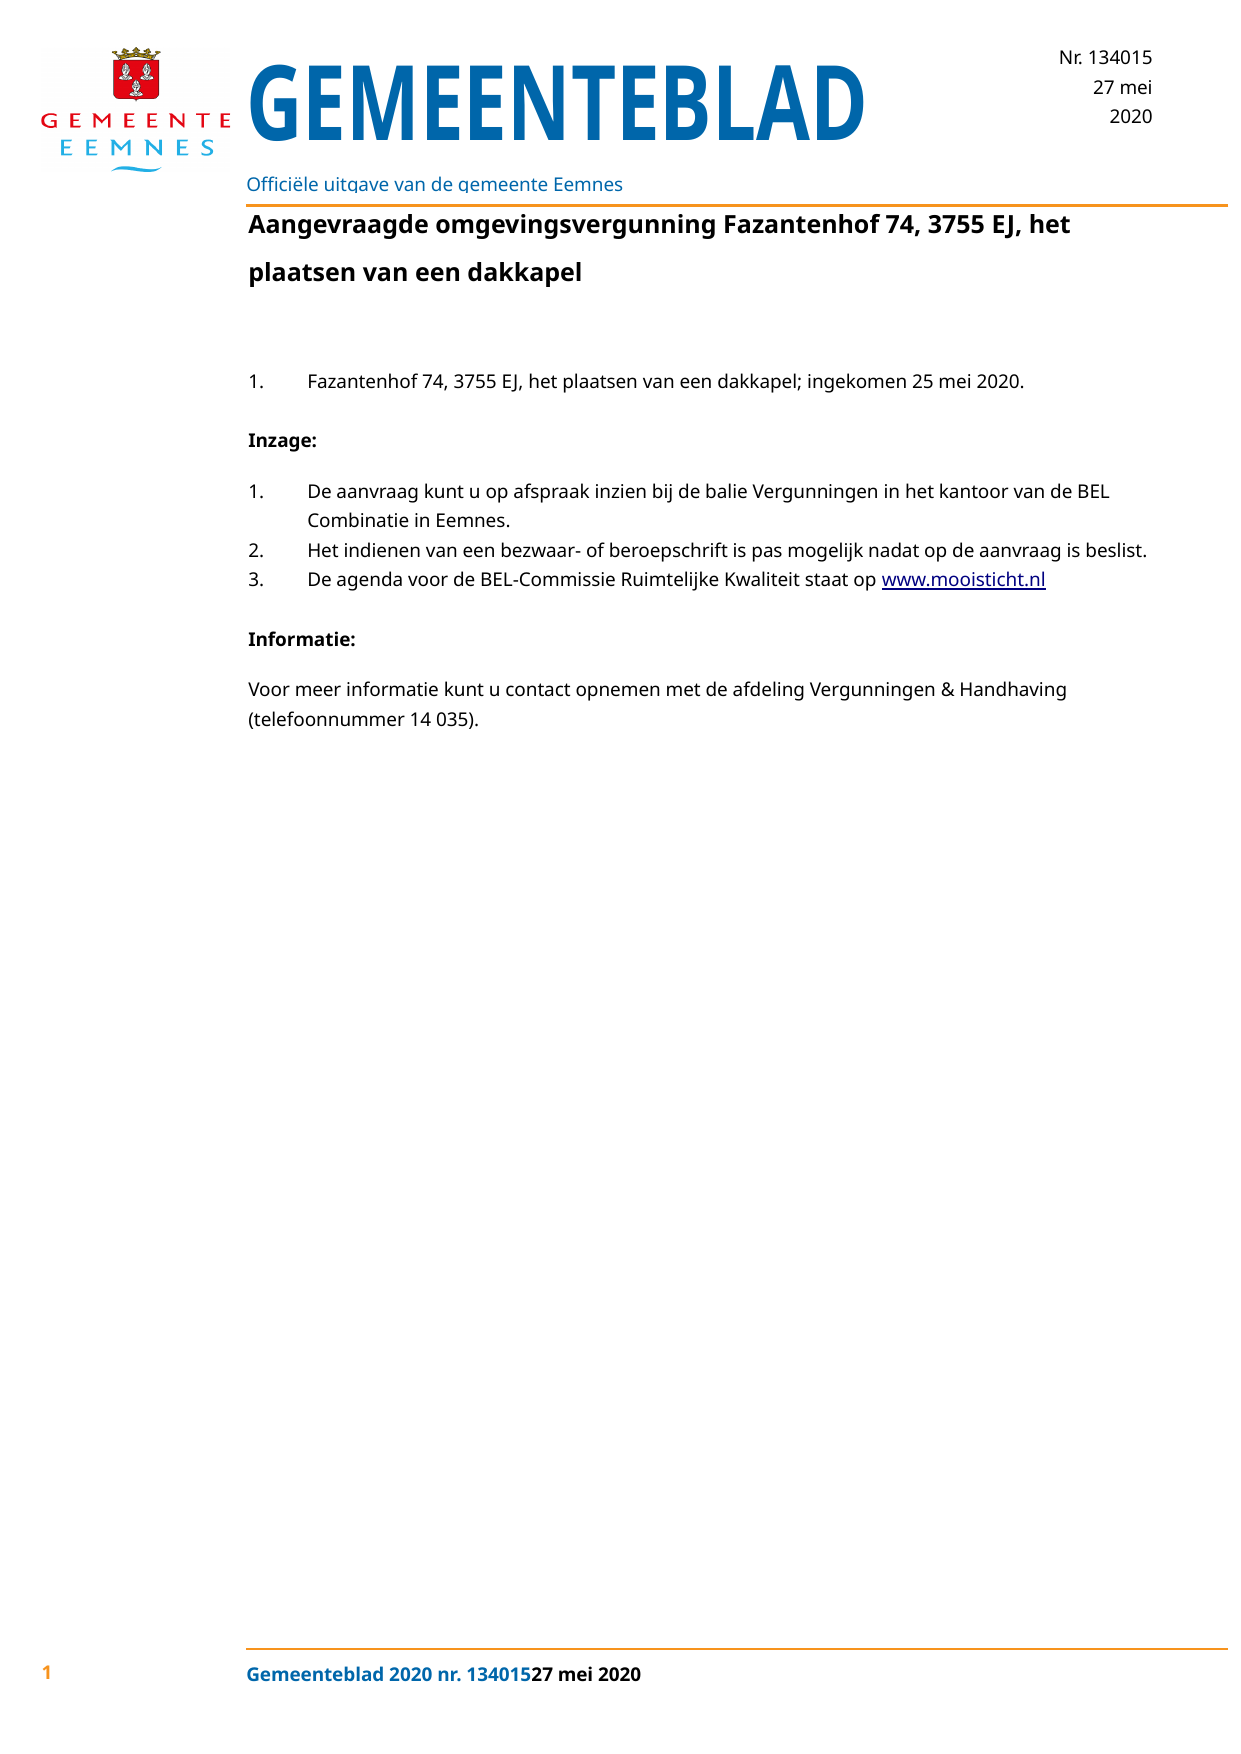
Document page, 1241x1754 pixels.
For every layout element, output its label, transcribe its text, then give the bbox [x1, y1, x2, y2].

text Inzage: [248, 427, 1152, 453]
text Informatie: [248, 626, 1152, 652]
list Het indienen van een bezwaar- of beroepschrift is pas mogelijk nadat op de aanvraag is beslist. [248, 537, 1152, 563]
picture [41, 47, 231, 172]
list Fazantenhof 74, 3755 EJ, het plaatsen van een dakkapel; ingekomen 25 mei 2020. [248, 368, 1152, 394]
list De agenda voor de BEL-Commissie Ruimtelijke Kwaliteit staat op www.mooisticht.nl [248, 567, 1152, 592]
list De aanvraag kunt u op afspraak inzien bij de balie Vergunningen in het kantoor van de BEL Combinatie in Eemnes. [248, 478, 1152, 533]
text Aangevraagde omgevingsvergunning Fazantenhof 74, 3755 EJ, het plaatsen van een dakkapel [248, 207, 1152, 288]
text Voor meer informatie kunt u contact opnemen met de afdeling Vergunningen & Handhaving (telefoonnummer 14 035). [248, 676, 1152, 732]
